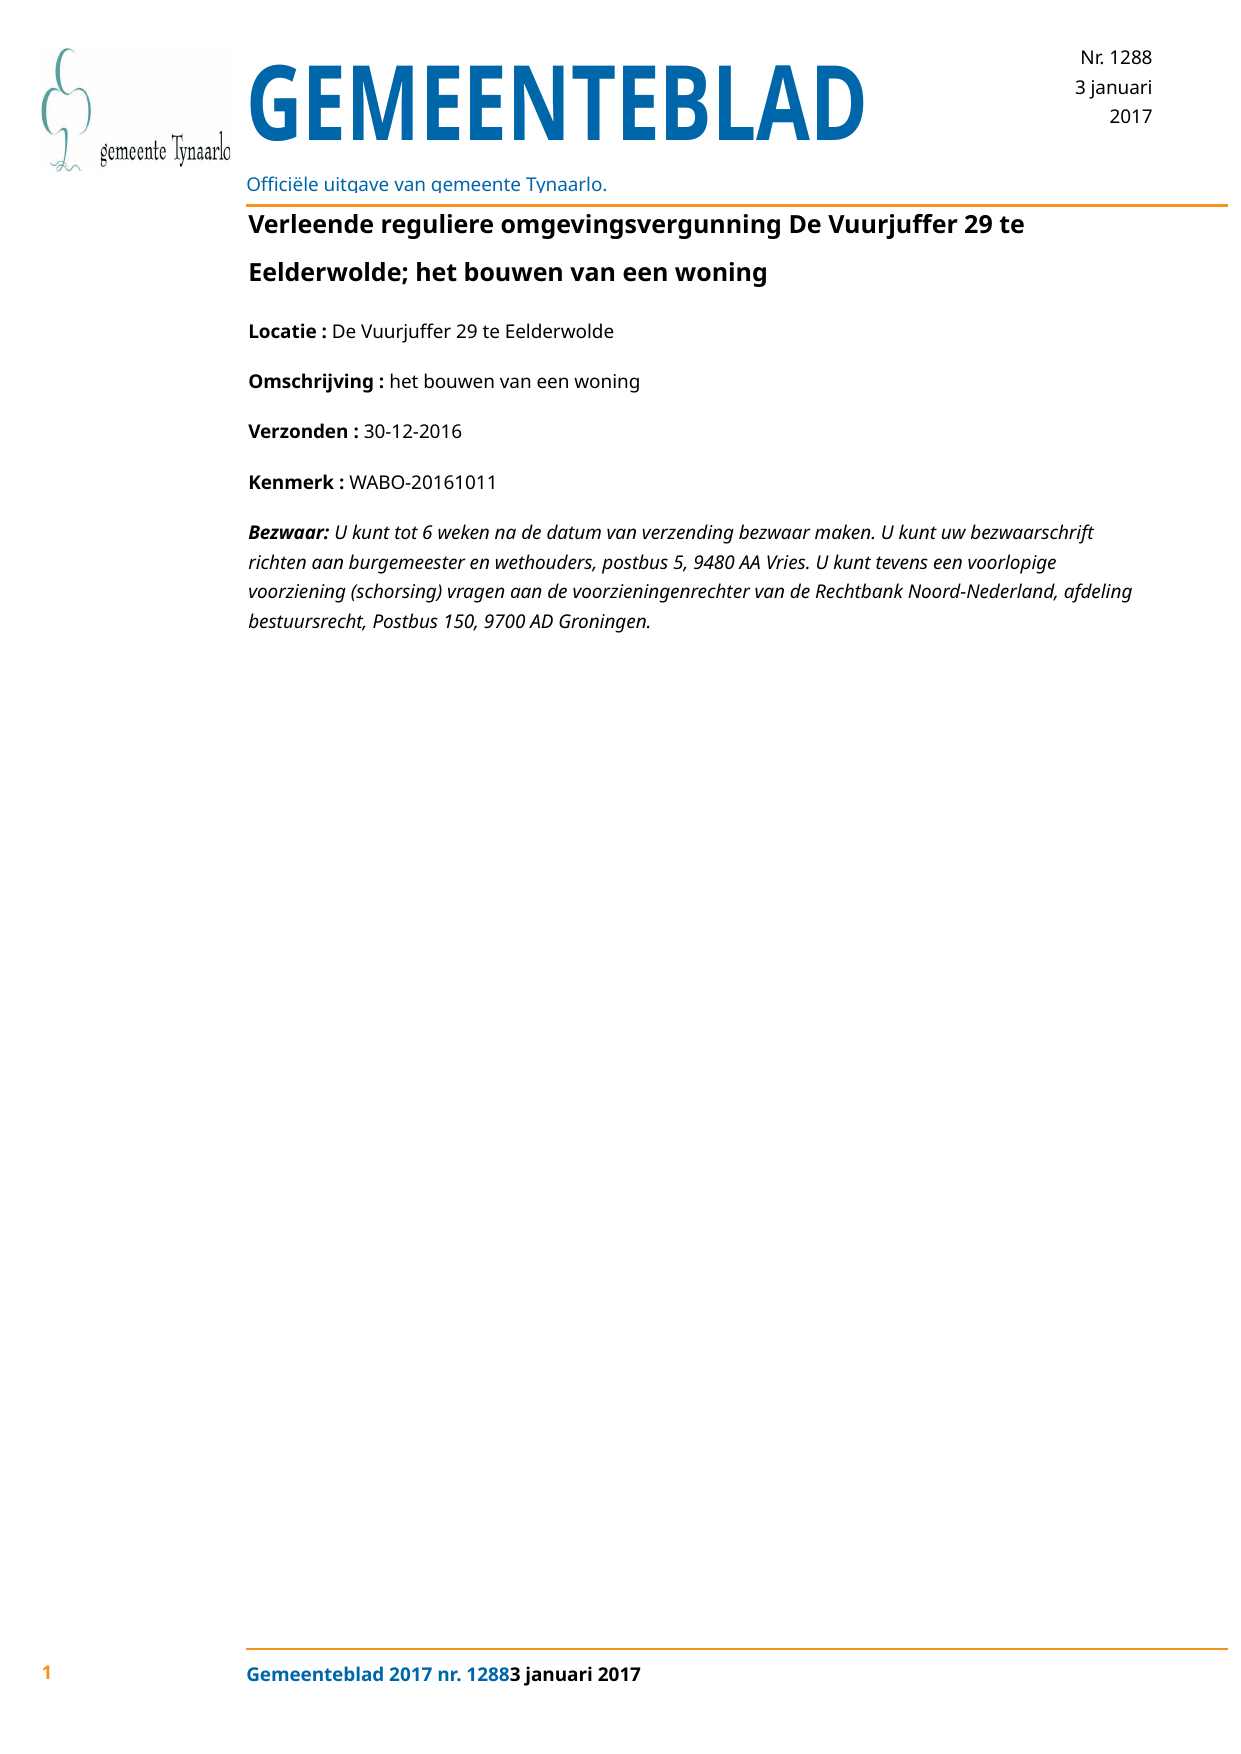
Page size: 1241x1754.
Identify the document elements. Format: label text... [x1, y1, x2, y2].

text Verleende reguliere omgevingsvergunning De Vuurjuffer 29 te Eelderwolde; het bouwen van een woning [248, 207, 1152, 288]
text Bezwaar: U kunt tot 6 weken na de datum van verzending bezwaar maken. U kunt uw bezwaarschrift richten aan burgemeester en wethouders, postbus 5, 9480 AA Vries. U kunt tevens een voorlopige voorziening (schorsing) vragen aan de voorzieningenrechter van de Rechtbank Noord-Nederland, afdeling bestuursrecht, Postbus 150, 9700 AD Groningen. [248, 519, 1152, 634]
text Kenmerk : WABO-20161011 [248, 469, 1152, 495]
picture [41, 47, 231, 172]
text Verzonden : 30-12-2016 [248, 419, 1152, 444]
text Locatie : De Vuurjuffer 29 te Eelderwolde [248, 318, 1152, 344]
text Omschrijving : het bouwen van een woning [248, 368, 1152, 394]
